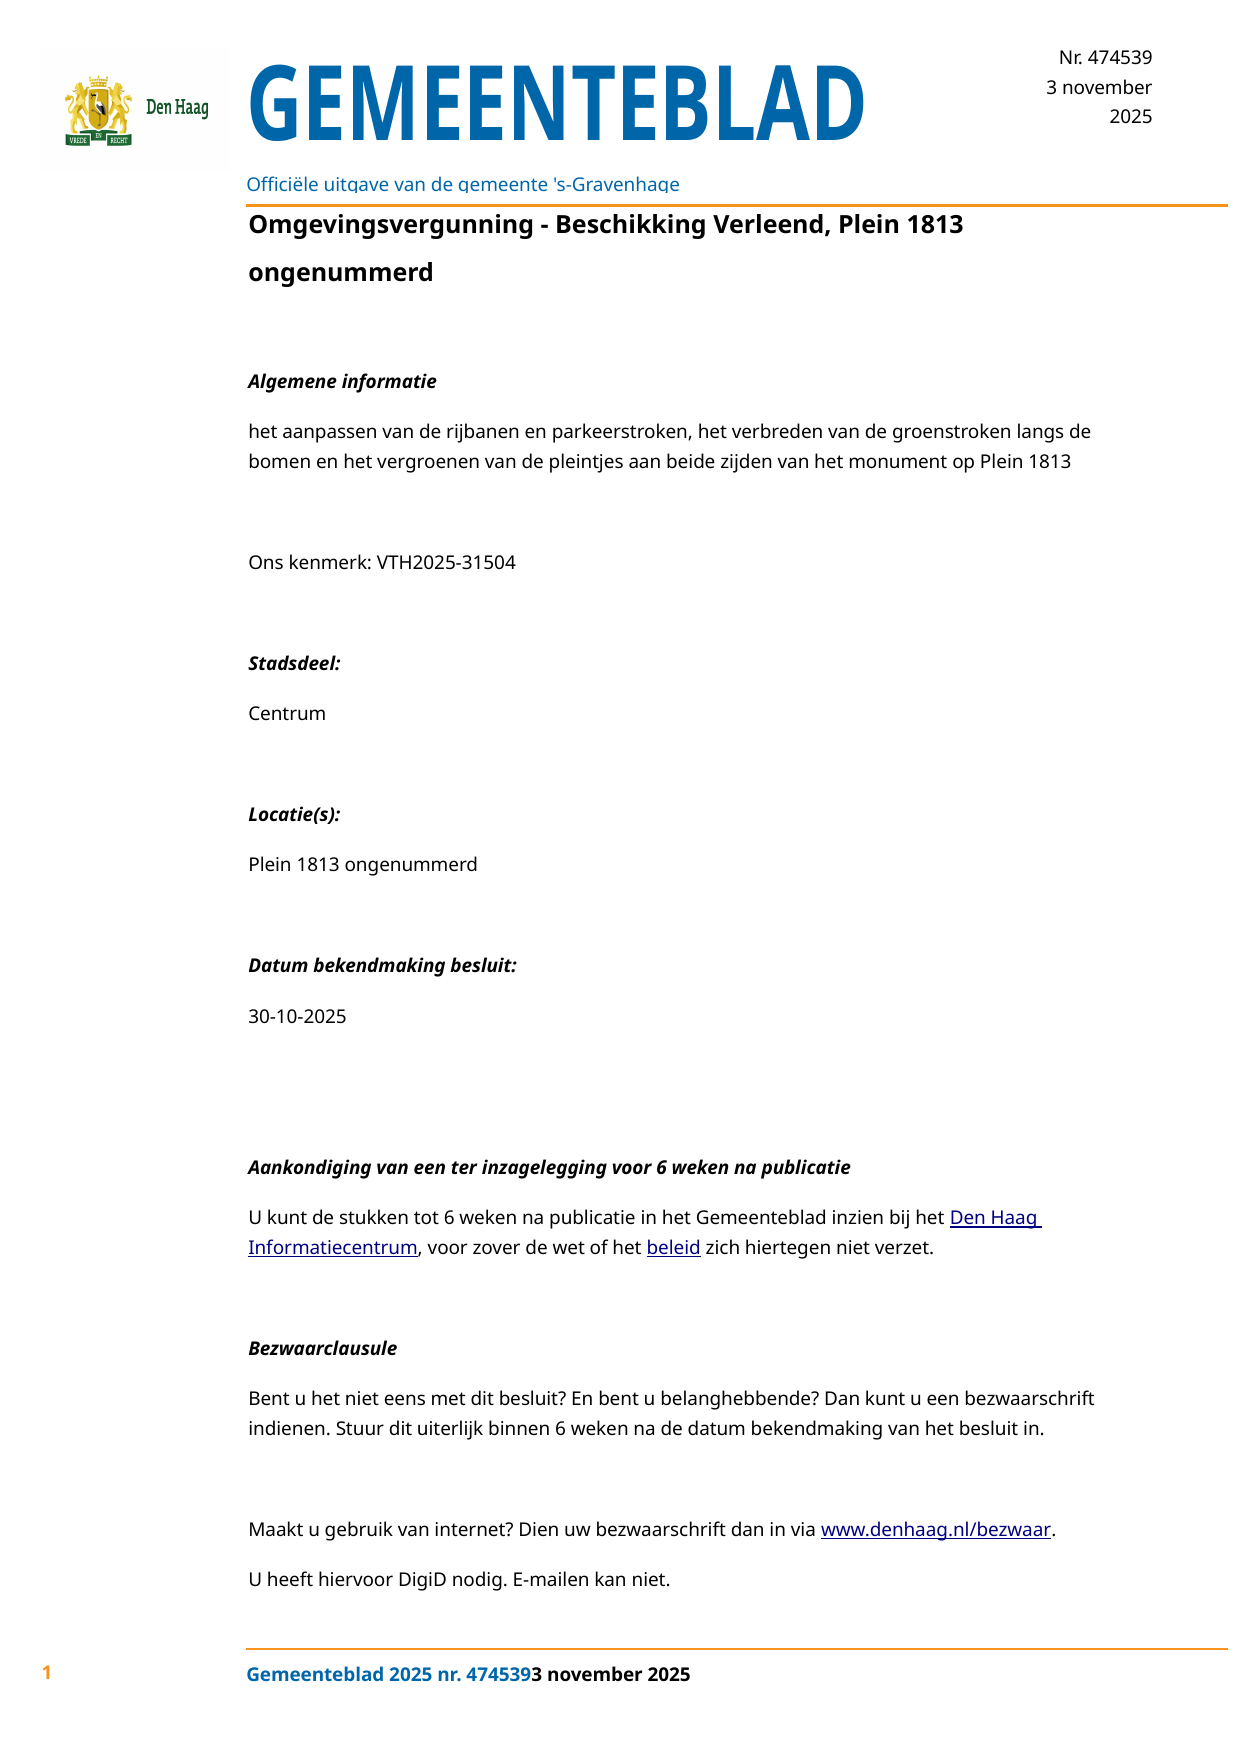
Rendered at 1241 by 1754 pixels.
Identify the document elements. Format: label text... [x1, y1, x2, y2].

text het aanpassen van de rijbanen en parkeerstroken, het verbreden van de groenstroken langs de bomen en het vergroenen van de pleintjes aan beide zijden van het monument op Plein 1813 [248, 419, 1152, 474]
text Bezwaarclausule [248, 1335, 1152, 1361]
text 30-10-2025 [248, 1003, 1152, 1029]
text Ons kenmerk: VTH2025-31504 [248, 549, 1152, 575]
text Plein 1813 ongenummerd [248, 852, 1152, 877]
text U heeft hiervoor DigiD nodig. E-mailen kan niet. [248, 1566, 1152, 1592]
text Centrum [248, 700, 1152, 726]
text Bent u het niet eens met dit besluit? En bent u belanghebbende? Dan kunt u een bezwaarschrift indienen. Stuur dit uiterlijk binnen 6 weken na de datum bekendmaking van het besluit in. [248, 1385, 1152, 1441]
text U kunt de stukken tot 6 weken na publicatie in het Gemeenteblad inzien bij het Den Haag Informatiecentrum, voor zover de wet of het beleid zich hiertegen niet verzet. [248, 1204, 1152, 1260]
text Stadsdeel: [248, 650, 1152, 676]
text Omgevingsvergunning - Beschikking Verleend, Plein 1813 ongenummerd [248, 207, 1152, 288]
text Maakt u gebruik van internet? Dien uw bezwaarschrift dan in via www.denhaag.nl/bezwaar. [248, 1516, 1152, 1542]
picture [41, 47, 231, 172]
text Algemene informatie [248, 368, 1152, 394]
text Datum bekendmaking besluit: [248, 952, 1152, 978]
text Locatie(s): [248, 801, 1152, 827]
text Aankondiging van een ter inzagelegging voor 6 weken na publicatie [248, 1154, 1152, 1180]
